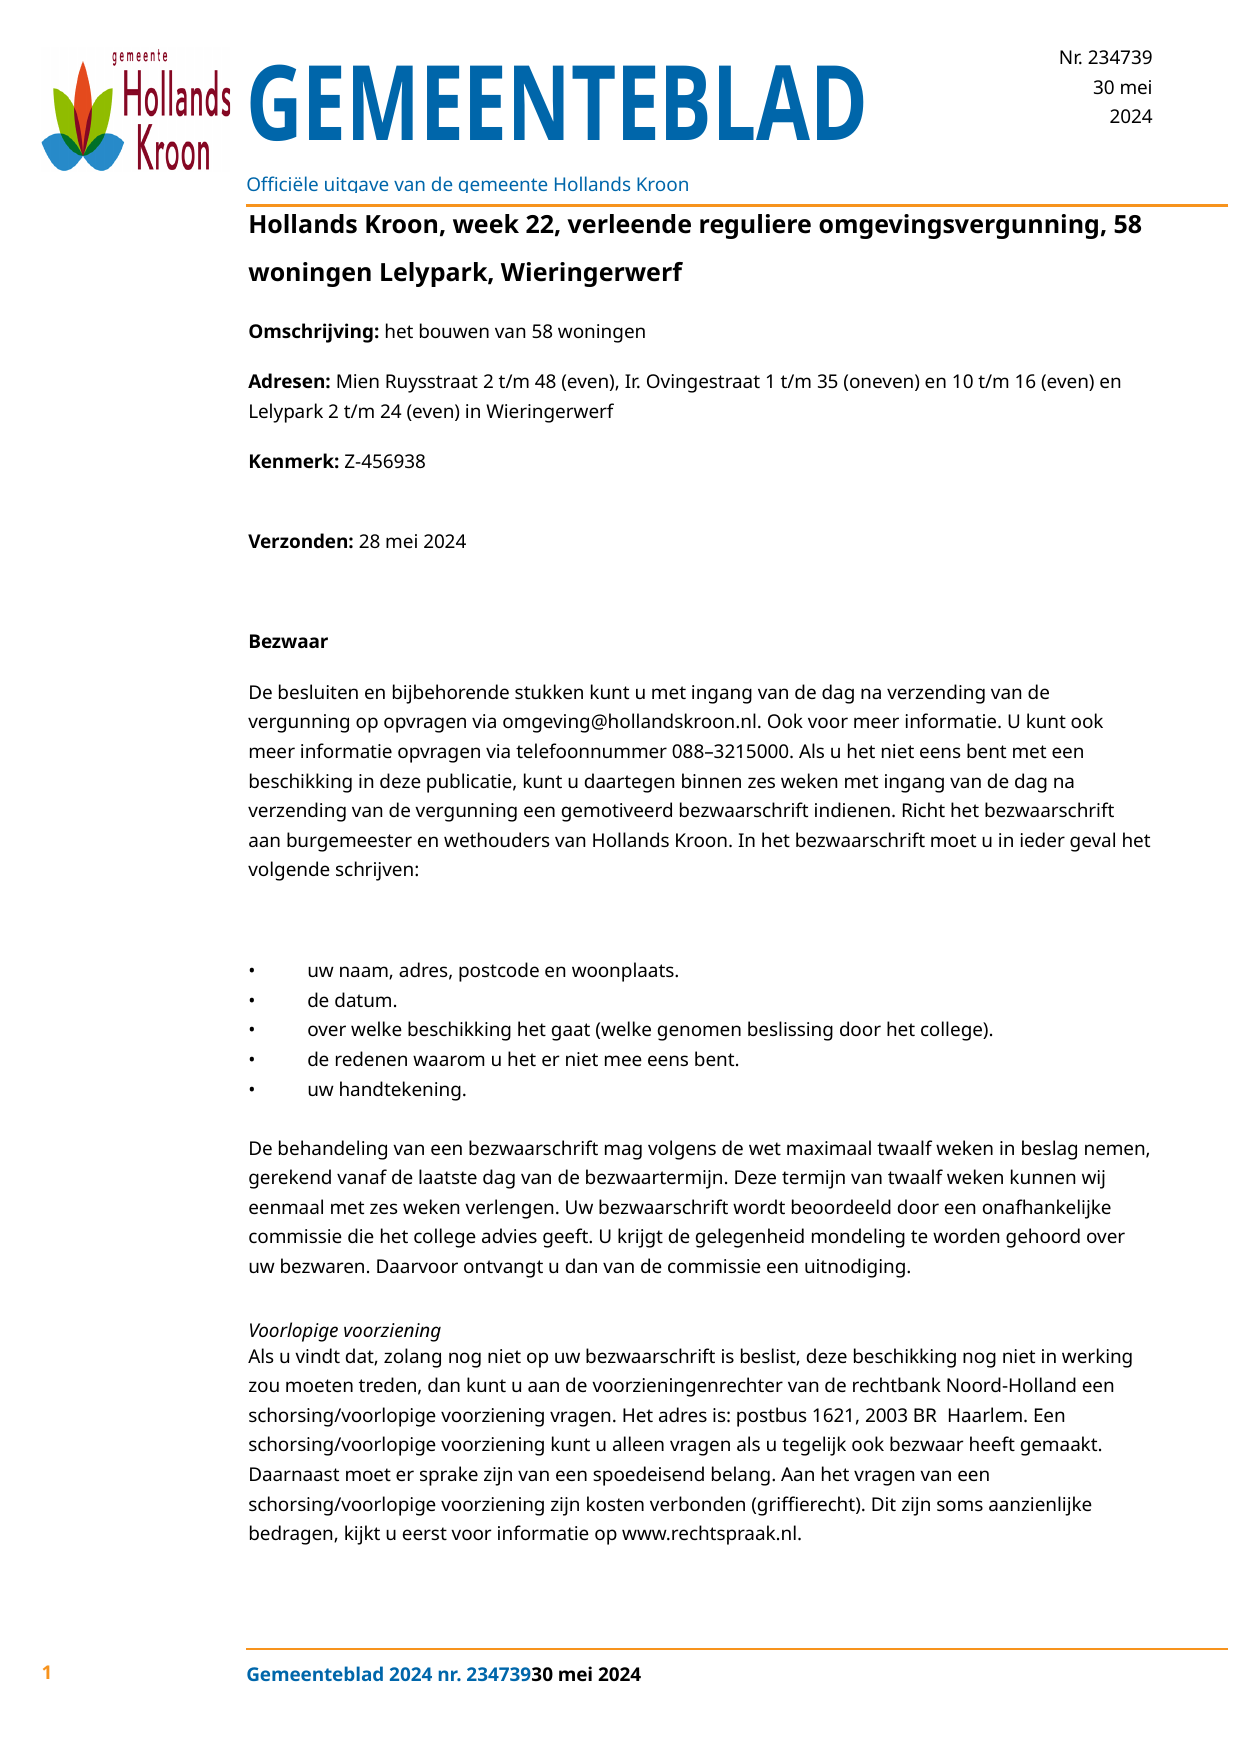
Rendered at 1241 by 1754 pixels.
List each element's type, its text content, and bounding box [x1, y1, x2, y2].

text Hollands Kroon, week 22, verleende reguliere omgevingsvergunning, 58 woningen Lelypark, Wieringerwerf [248, 207, 1152, 288]
list over welke beschikking het gaat (welke genomen beslissing door het college). [248, 1017, 1152, 1042]
list uw naam, adres, postcode en woonplaats. [248, 957, 1152, 983]
list uw handtekening. [248, 1076, 1152, 1101]
text De behandeling van een bezwaarschrift mag volgens de wet maximaal twaalf weken in beslag nemen, gerekend vanaf de laatste dag van de bezwaartermijn. Deze termijn van twaalf weken kunnen wij eenmaal met zes weken verlengen. Uw bezwaarschrift wordt beoordeeld door een onafhankelijke commissie die het college advies geeft. U krijgt de gelegenheid mondeling te worden gehoord over uw bezwaren. Daarvoor ontvangt u dan van de commissie een uitnodiging. [248, 1135, 1152, 1279]
text Adresen: Mien Ruysstraat 2 t/m 48 (even), Ir. Ovingestraat 1 t/m 35 (oneven) en 10 t/m 16 (even) en Lelypark 2 t/m 24 (even) in Wieringerwerf [248, 368, 1152, 424]
picture [41, 47, 231, 172]
table_header [700, 499, 1152, 524]
list de datum. [248, 987, 1152, 1013]
text Verzonden: 28 mei 2024 [248, 528, 1152, 553]
table_header [248, 499, 700, 524]
text Voorlopige voorziening [248, 1317, 1152, 1343]
text Omschrijving: het bouwen van 58 woningen [248, 318, 1152, 344]
list de redenen waarom u het er niet mee eens bent. [248, 1046, 1152, 1072]
text De besluiten en bijbehorende stukken kunt u met ingang van de dag na verzending van de vergunning op opvragen via omgeving@hollandskroon.nl. Ook voor meer informatie. U kunt ook meer informatie opvragen via telefoonnummer 088–3215000. Als u het niet eens bent met een beschikking in deze publicatie, kunt u daartegen binnen zes weken met ingang van de dag na verzending van de vergunning een gemotiveerd bezwaarschrift indienen. Richt het bezwaarschrift aan burgemeester en wethouders van Hollands Kroon. In het bezwaarschrift moet u in ieder geval het volgende schrijven: [248, 679, 1152, 882]
text Bezwaar [248, 629, 1152, 654]
text Kenmerk: Z-456938 [248, 448, 1152, 474]
text Als u vindt dat, zolang nog niet op uw bezwaarschrift is beslist, deze beschikking nog niet in werking zou moeten treden, dan kunt u aan de voorzieningenrechter van de rechtbank Noord-Holland een schorsing/voorlopige voorziening vragen. Het adres is: postbus 1621, 2003 BR Haarlem. Een schorsing/voorlopige voorziening kunt u alleen vragen als u tegelijk ook bezwaar heeft gemaakt. Daarnaast moet er sprake zijn van een spoedeisend belang. Aan het vragen van een schorsing/voorlopige voorziening zijn kosten verbonden (griffierecht). Dit zijn soms aanzienlijke bedragen, kijkt u eerst voor informatie op www.rechtspraak.nl. [248, 1343, 1152, 1546]
